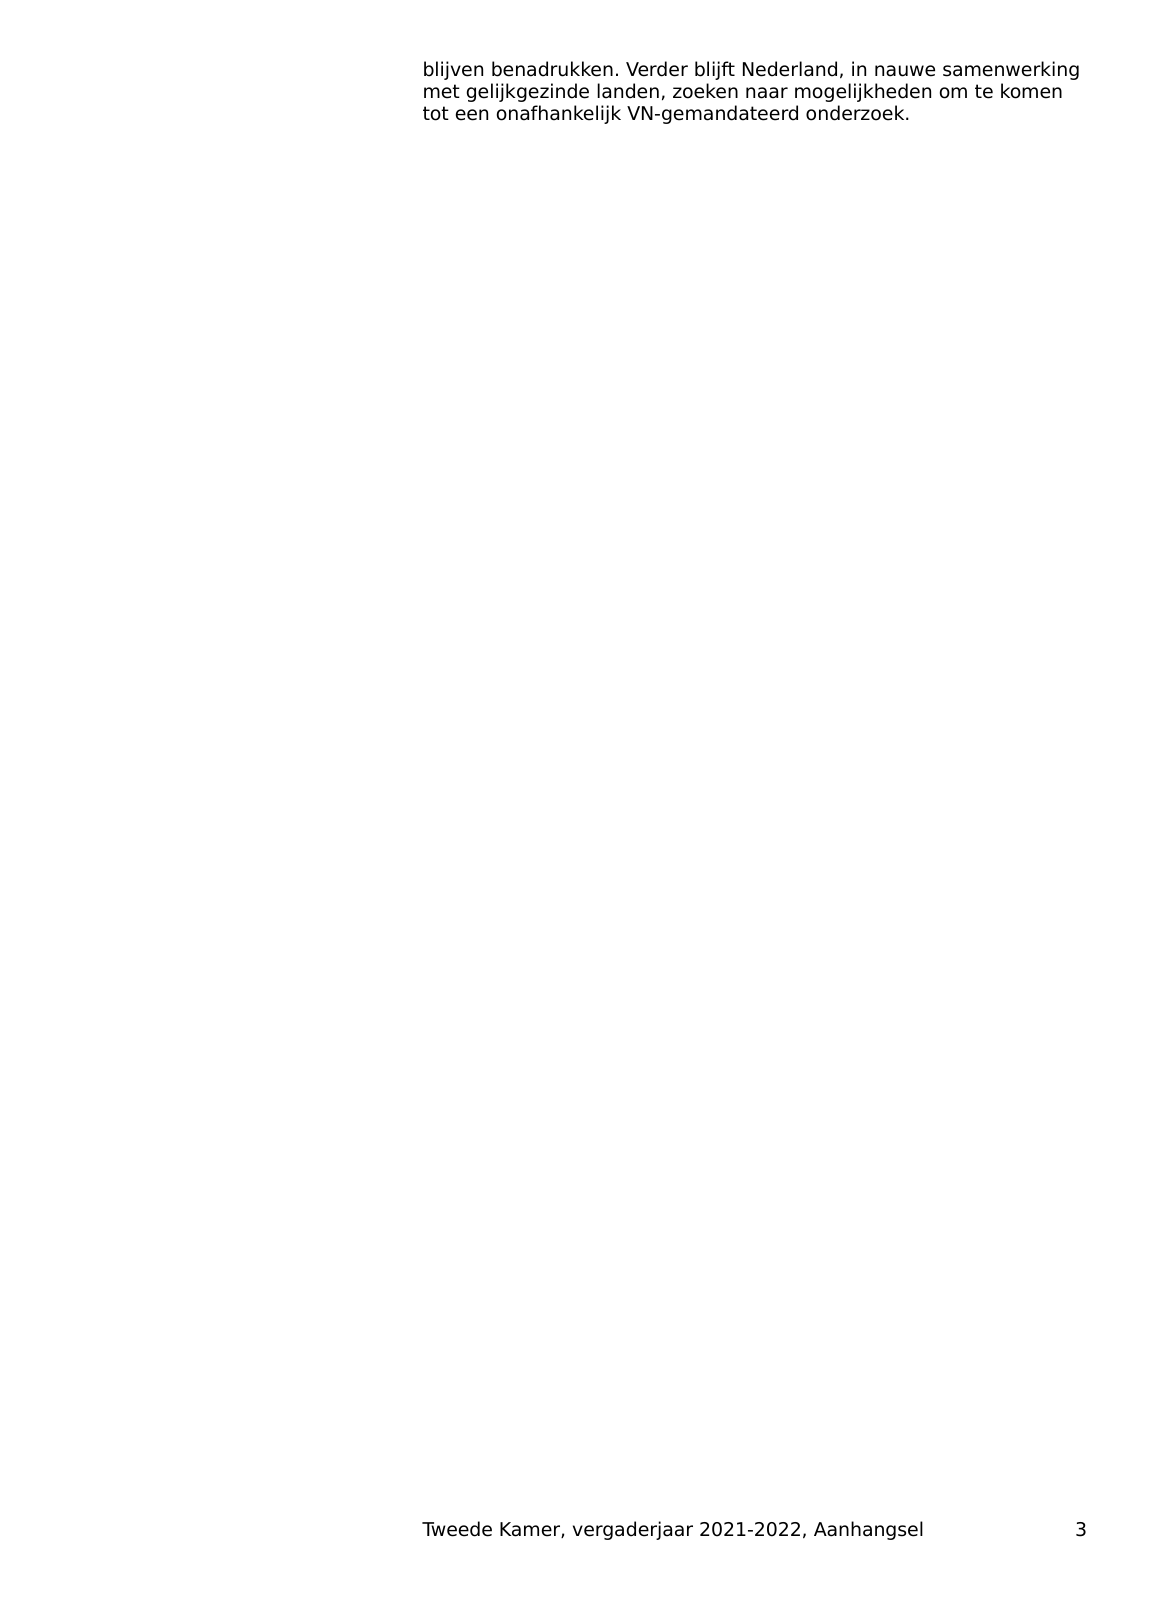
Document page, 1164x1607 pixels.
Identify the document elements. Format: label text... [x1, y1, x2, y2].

text blijven benadrukken. Verder blijft Nederland, in nauwe samenwerking met gelijkgezinde landen, zoeken naar mogelijkheden om te komen tot een onafhankelijk VN-gemandateerd onderzoek. [422, 59, 1087, 125]
